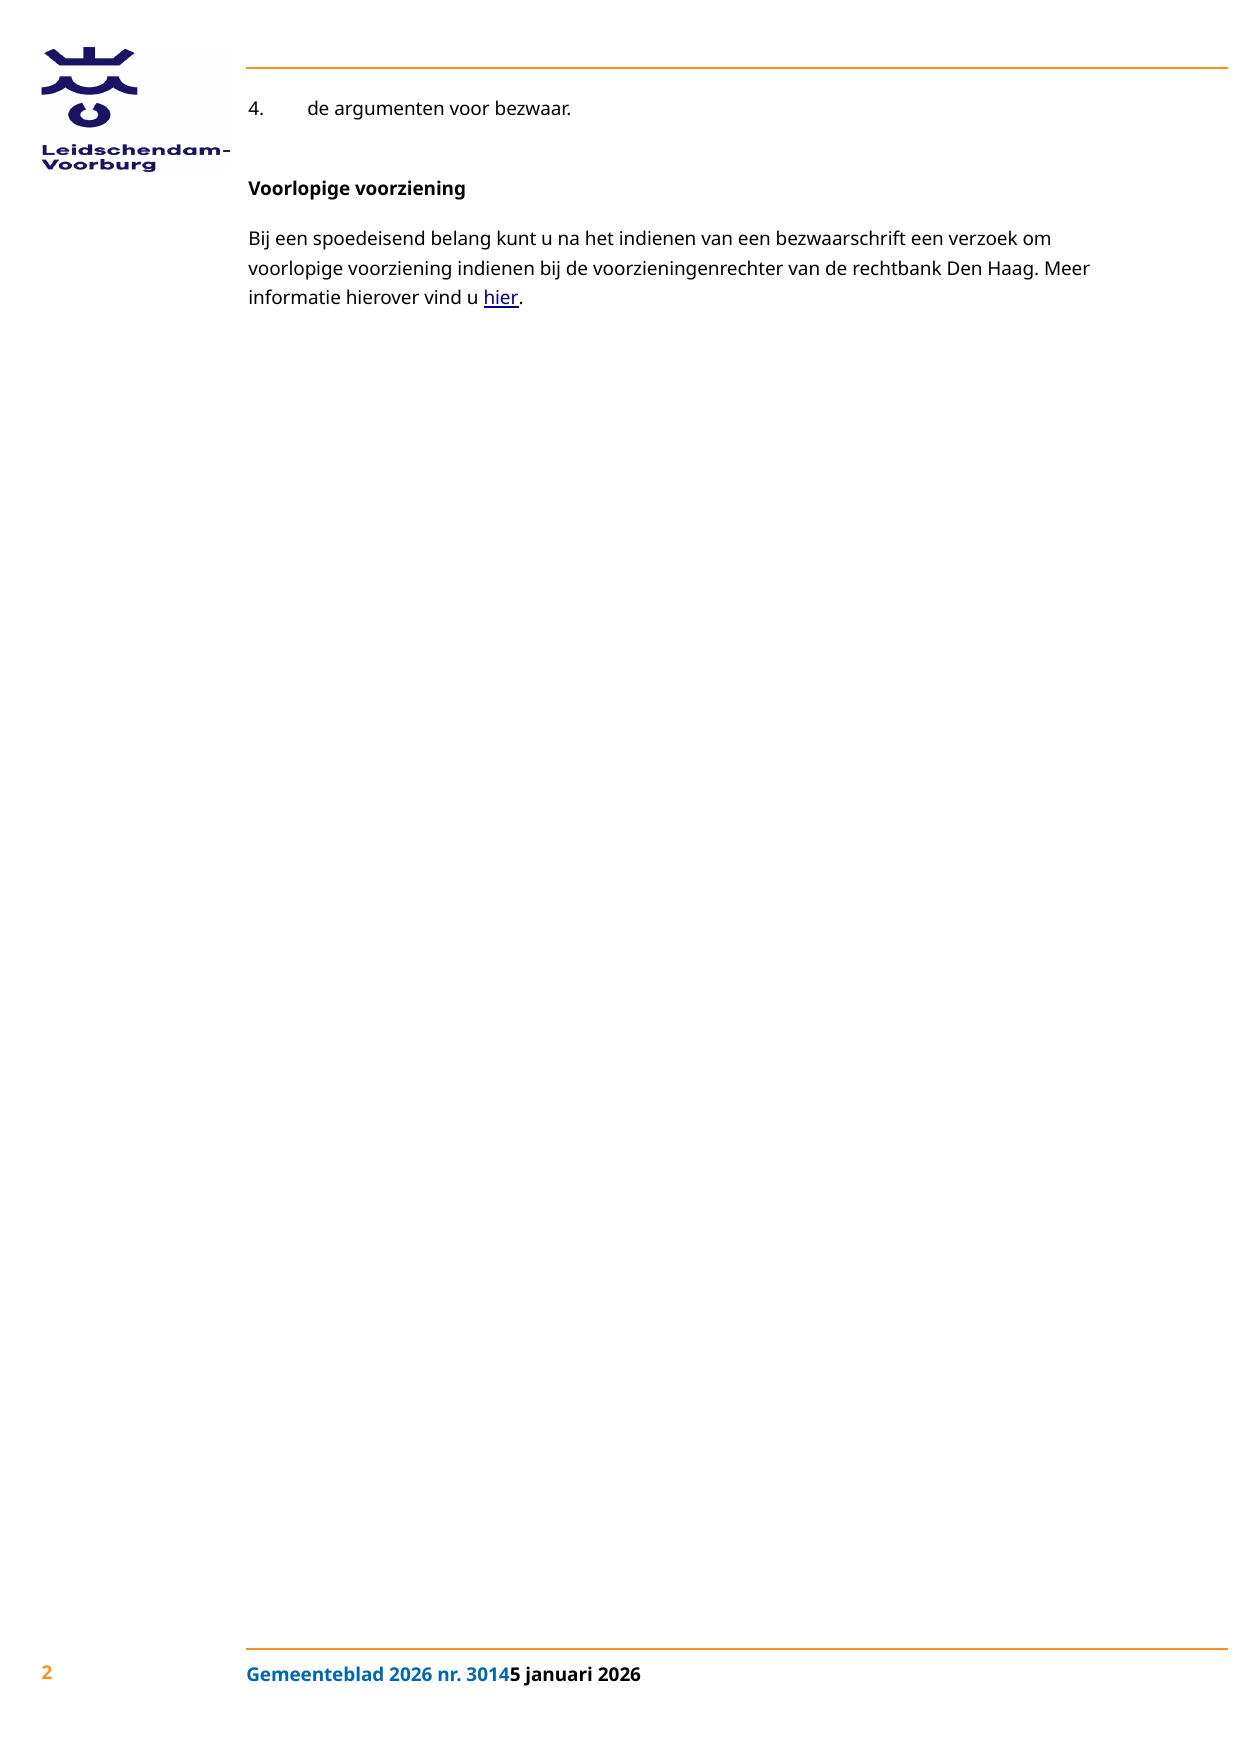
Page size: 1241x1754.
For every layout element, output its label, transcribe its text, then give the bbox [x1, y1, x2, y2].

text Voorlopige voorziening [248, 175, 1152, 201]
picture [41, 47, 231, 172]
list de argumenten voor bezwaar. [248, 95, 1152, 121]
text Bij een spoedeisend belang kunt u na het indienen van een bezwaarschrift een verzoek om voorlopige voorziening indienen bij de voorzieningenrechter van de rechtbank Den Haag. Meer informatie hierover vind u hier. [248, 225, 1152, 310]
